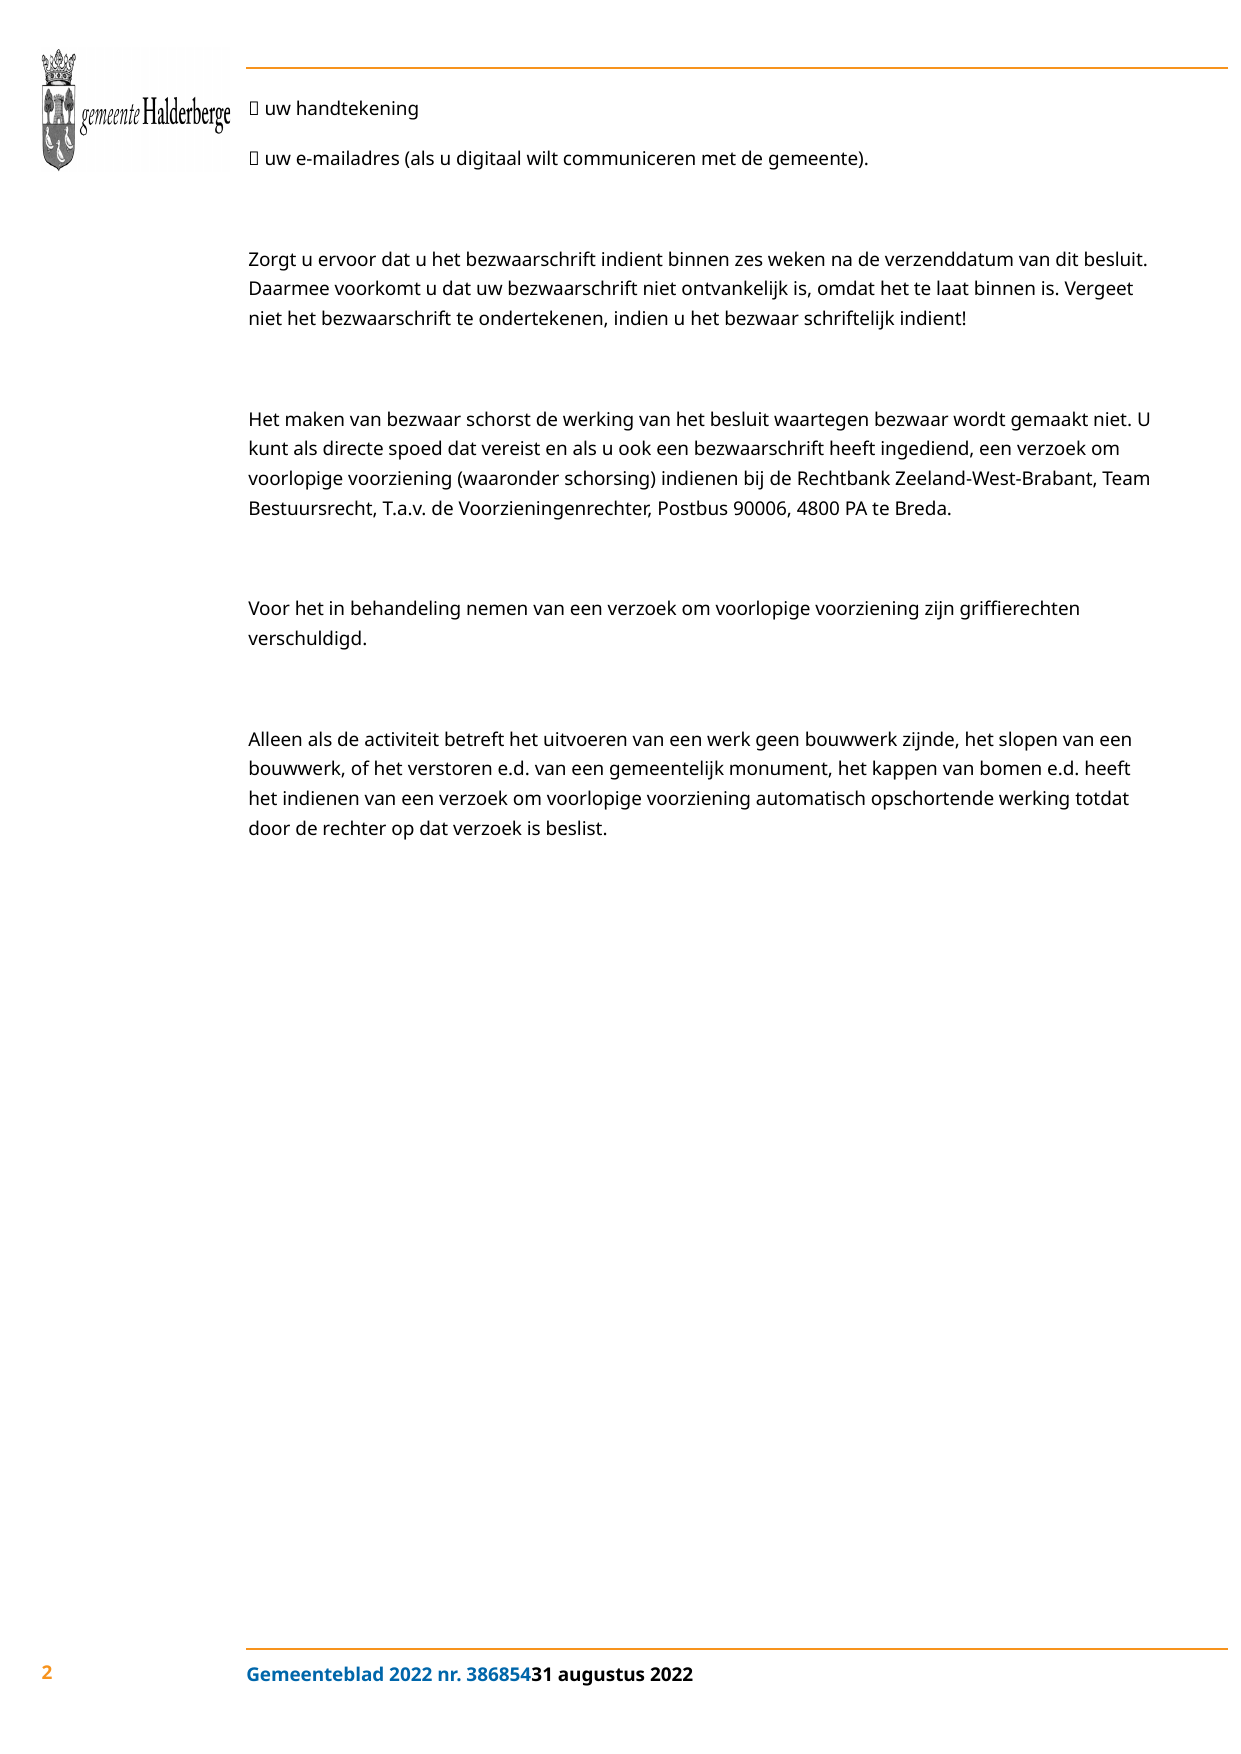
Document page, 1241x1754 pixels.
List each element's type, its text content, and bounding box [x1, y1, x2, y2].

text  uw handtekening [248, 95, 1152, 121]
picture [41, 47, 231, 172]
text Voor het in behandeling nemen van een verzoek om voorlopige voorziening zijn griffierechten verschuldigd. [248, 596, 1152, 651]
text Het maken van bezwaar schorst de werking van het besluit waartegen bezwaar wordt gemaakt niet. U kunt als directe spoed dat vereist en als u ook een bezwaarschrift heeft ingediend, een verzoek om voorlopige voorziening (waaronder schorsing) indienen bij de Rechtbank Zeeland-West-Brabant, Team Bestuursrecht, T.a.v. de Voorzieningenrechter, Postbus 90006, 4800 PA te Breda. [248, 406, 1152, 521]
text Alleen als de activiteit betreft het uitvoeren van een werk geen bouwwerk zijnde, het slopen van een bouwwerk, of het verstoren e.d. van een gemeentelijk monument, het kappen van bomen e.d. heeft het indienen van een verzoek om voorlopige voorziening automatisch opschortende werking totdat door de rechter op dat verzoek is beslist. [248, 726, 1152, 841]
text  uw e-mailadres (als u digitaal wilt communiceren met de gemeente). [248, 145, 1152, 171]
text Zorgt u ervoor dat u het bezwaarschrift indient binnen zes weken na de verzenddatum van dit besluit. Daarmee voorkomt u dat uw bezwaarschrift niet ontvankelijk is, omdat het te laat binnen is. Vergeet niet het bezwaarschrift te ondertekenen, indien u het bezwaar schriftelijk indient! [248, 246, 1152, 331]
